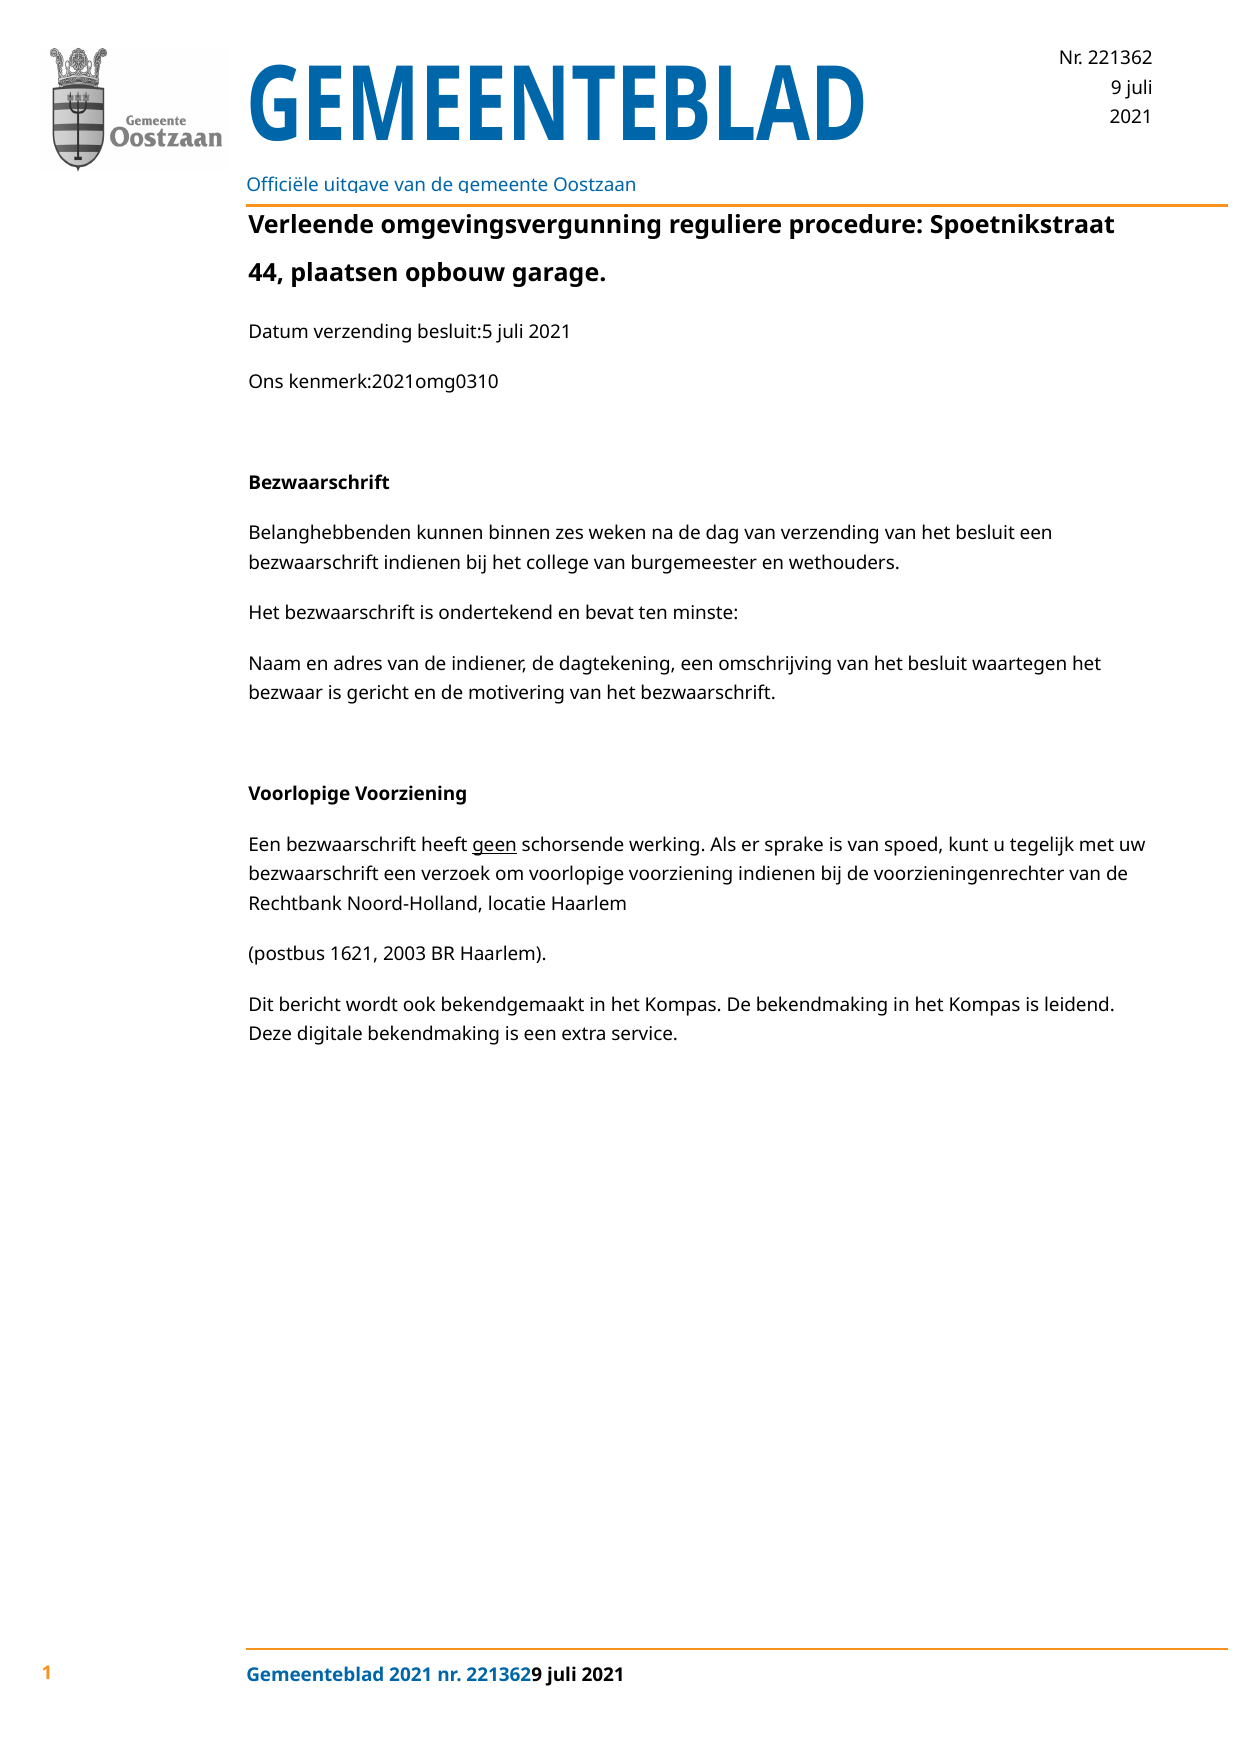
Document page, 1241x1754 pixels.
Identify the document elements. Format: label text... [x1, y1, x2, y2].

text Ons kenmerk:2021omg0310 [248, 368, 1152, 394]
text Voorlopige Voorziening [248, 780, 1152, 806]
picture [41, 47, 231, 172]
text Datum verzending besluit:5 juli 2021 [248, 318, 1152, 344]
text (postbus 1621, 2003 BR Haarlem). [248, 940, 1152, 966]
text Dit bericht wordt ook bekendgemaakt in het Kompas. De bekendmaking in het Kompas is leidend. Deze digitale bekendmaking is een extra service. [248, 991, 1152, 1046]
text Een bezwaarschrift heeft geen schorsende werking. Als er sprake is van spoed, kunt u tegelijk met uw bezwaarschrift een verzoek om voorlopige voorziening indienen bij de voorzieningenrechter van de Rechtbank Noord-Holland, locatie Haarlem [248, 831, 1152, 916]
text Het bezwaarschrift is ondertekend en bevat ten minste: [248, 599, 1152, 625]
text Belanghebbenden kunnen binnen zes weken na de dag van verzending van het besluit een bezwaarschrift indienen bij het college van burgemeester en wethouders. [248, 519, 1152, 575]
text Verleende omgevingsvergunning reguliere procedure: Spoetnikstraat 44, plaatsen opbouw garage. [248, 207, 1152, 288]
text Naam en adres van de indiener, de dagtekening, een omschrijving van het besluit waartegen het bezwaar is gericht en de motivering van het bezwaarschrift. [248, 650, 1152, 705]
text Bezwaarschrift [248, 469, 1152, 495]
